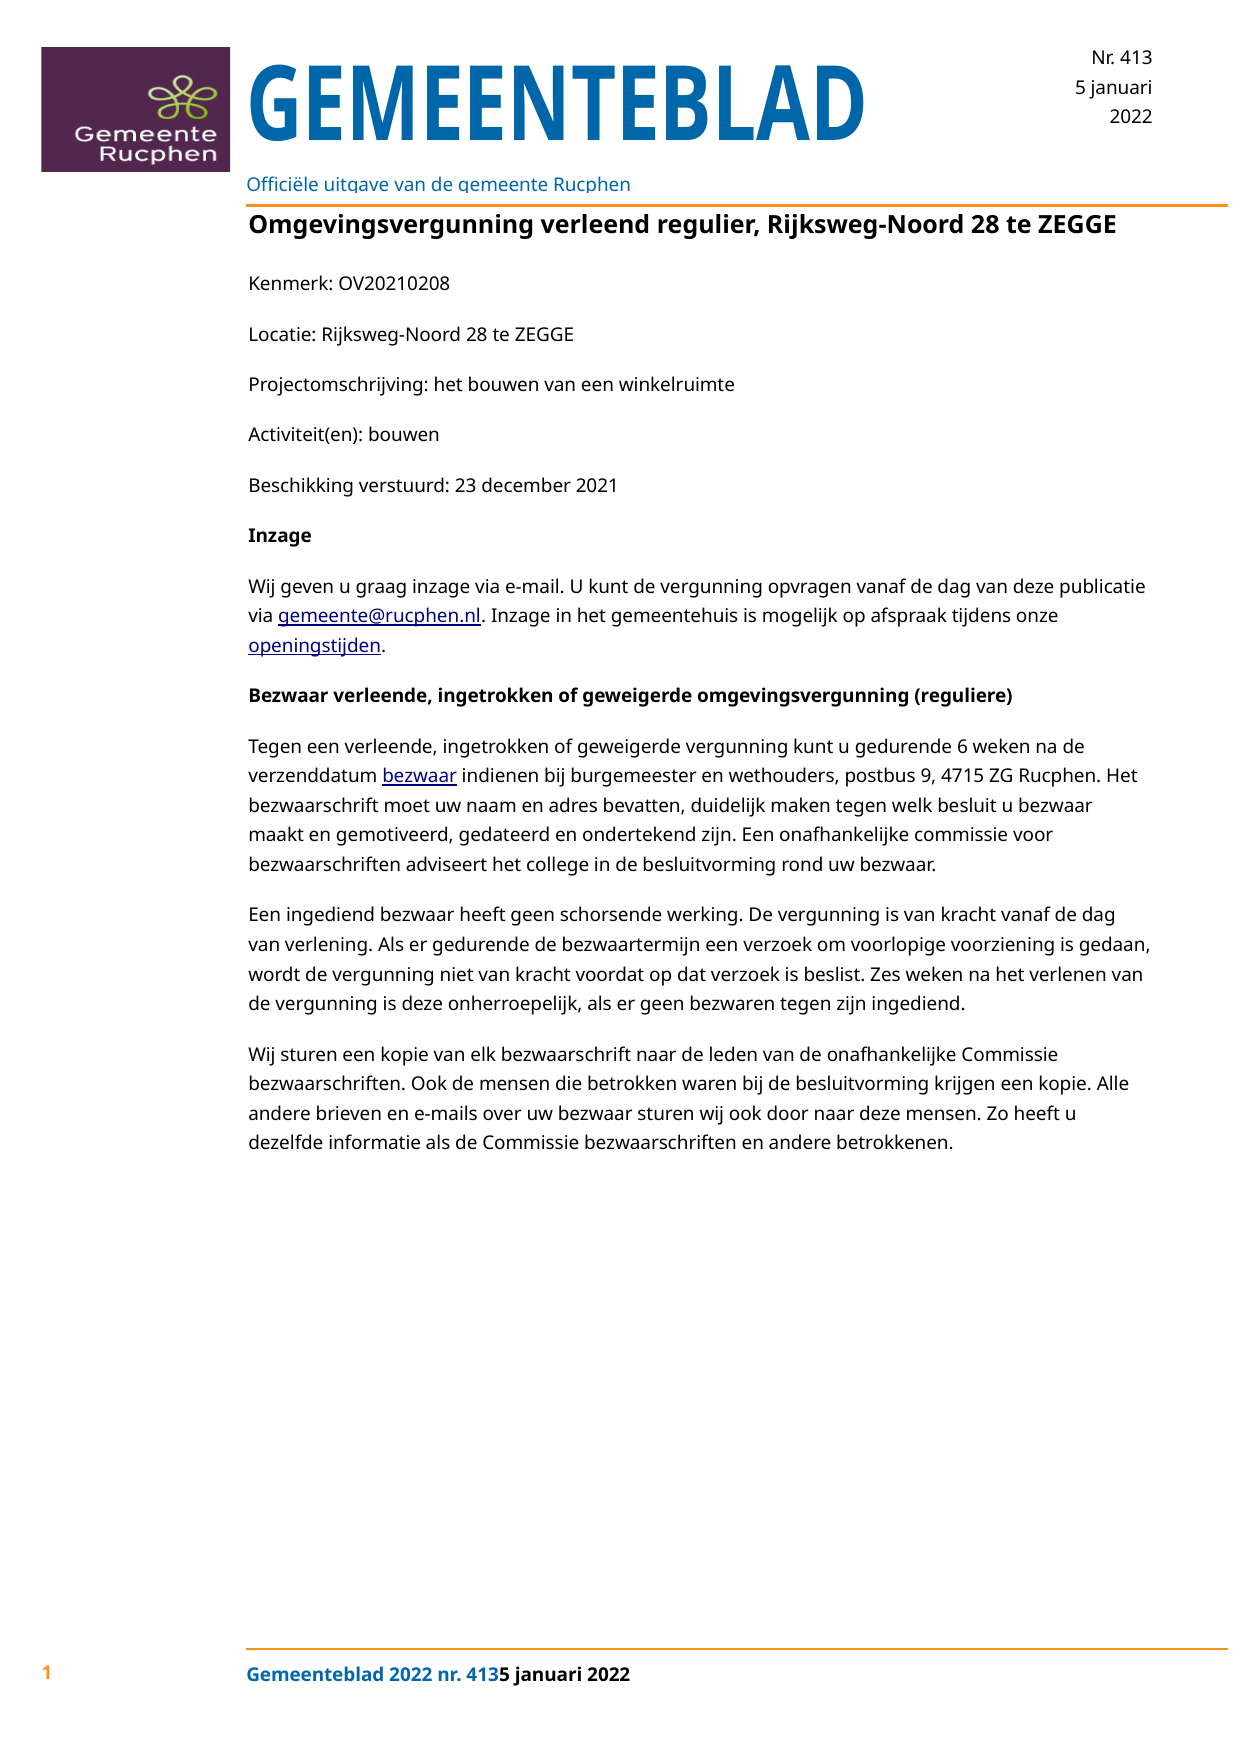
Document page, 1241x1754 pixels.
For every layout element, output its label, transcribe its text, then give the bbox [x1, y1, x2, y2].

text Een ingediend bezwaar heeft geen schorsende werking. De vergunning is van kracht vanaf de dag van verlening. Als er gedurende de bezwaartermijn een verzoek om voorlopige voorziening is gedaan, wordt de vergunning niet van kracht voordat op dat verzoek is beslist. Zes weken na het verlenen van de vergunning is deze onherroepelijk, als er geen bezwaren tegen zijn ingediend. [248, 902, 1152, 1016]
text Bezwaar verleende, ingetrokken of geweigerde omgevingsvergunning (reguliere) [248, 682, 1152, 708]
text Omgevingsvergunning verleend regulier, Rijksweg-Noord 28 te ZEGGE [248, 207, 1152, 241]
text Beschikking verstuurd: 23 december 2021 [248, 472, 1152, 498]
text Activiteit(en): bouwen [248, 422, 1152, 447]
text Kenmerk: OV20210208 [248, 270, 1152, 296]
text Inzage [248, 522, 1152, 548]
text Wij sturen een kopie van elk bezwaarschrift naar de leden van de onafhankelijke Commissie bezwaarschriften. Ook de mensen die betrokken waren bij de besluitvorming krijgen een kopie. Alle andere brieven en e-mails over uw bezwaar sturen wij ook door naar deze mensen. Zo heeft u dezelfde informatie als de Commissie bezwaarschriften en andere betrokkenen. [248, 1041, 1152, 1155]
text Locatie: Rijksweg-Noord 28 te ZEGGE [248, 321, 1152, 346]
picture [41, 47, 231, 172]
text Wij geven u graag inzage via e-mail. U kunt de vergunning opvragen vanaf de dag van deze publicatie via gemeente@rucphen.nl. Inzage in het gemeentehuis is mogelijk op afspraak tijdens onze openingstijden. [248, 573, 1152, 658]
text Tegen een verleende, ingetrokken of geweigerde vergunning kunt u gedurende 6 weken na de verzenddatum bezwaar indienen bij burgemeester en wethouders, postbus 9, 4715 ZG Rucphen. Het bezwaarschrift moet uw naam en adres bevatten, duidelijk maken tegen welk besluit u bezwaar maakt en gemotiveerd, gedateerd en ondertekend zijn. Een onafhankelijke commissie voor bezwaarschriften adviseert het college in de besluitvorming rond uw bezwaar. [248, 733, 1152, 877]
text Projectomschrijving: het bouwen van een winkelruimte [248, 371, 1152, 397]
